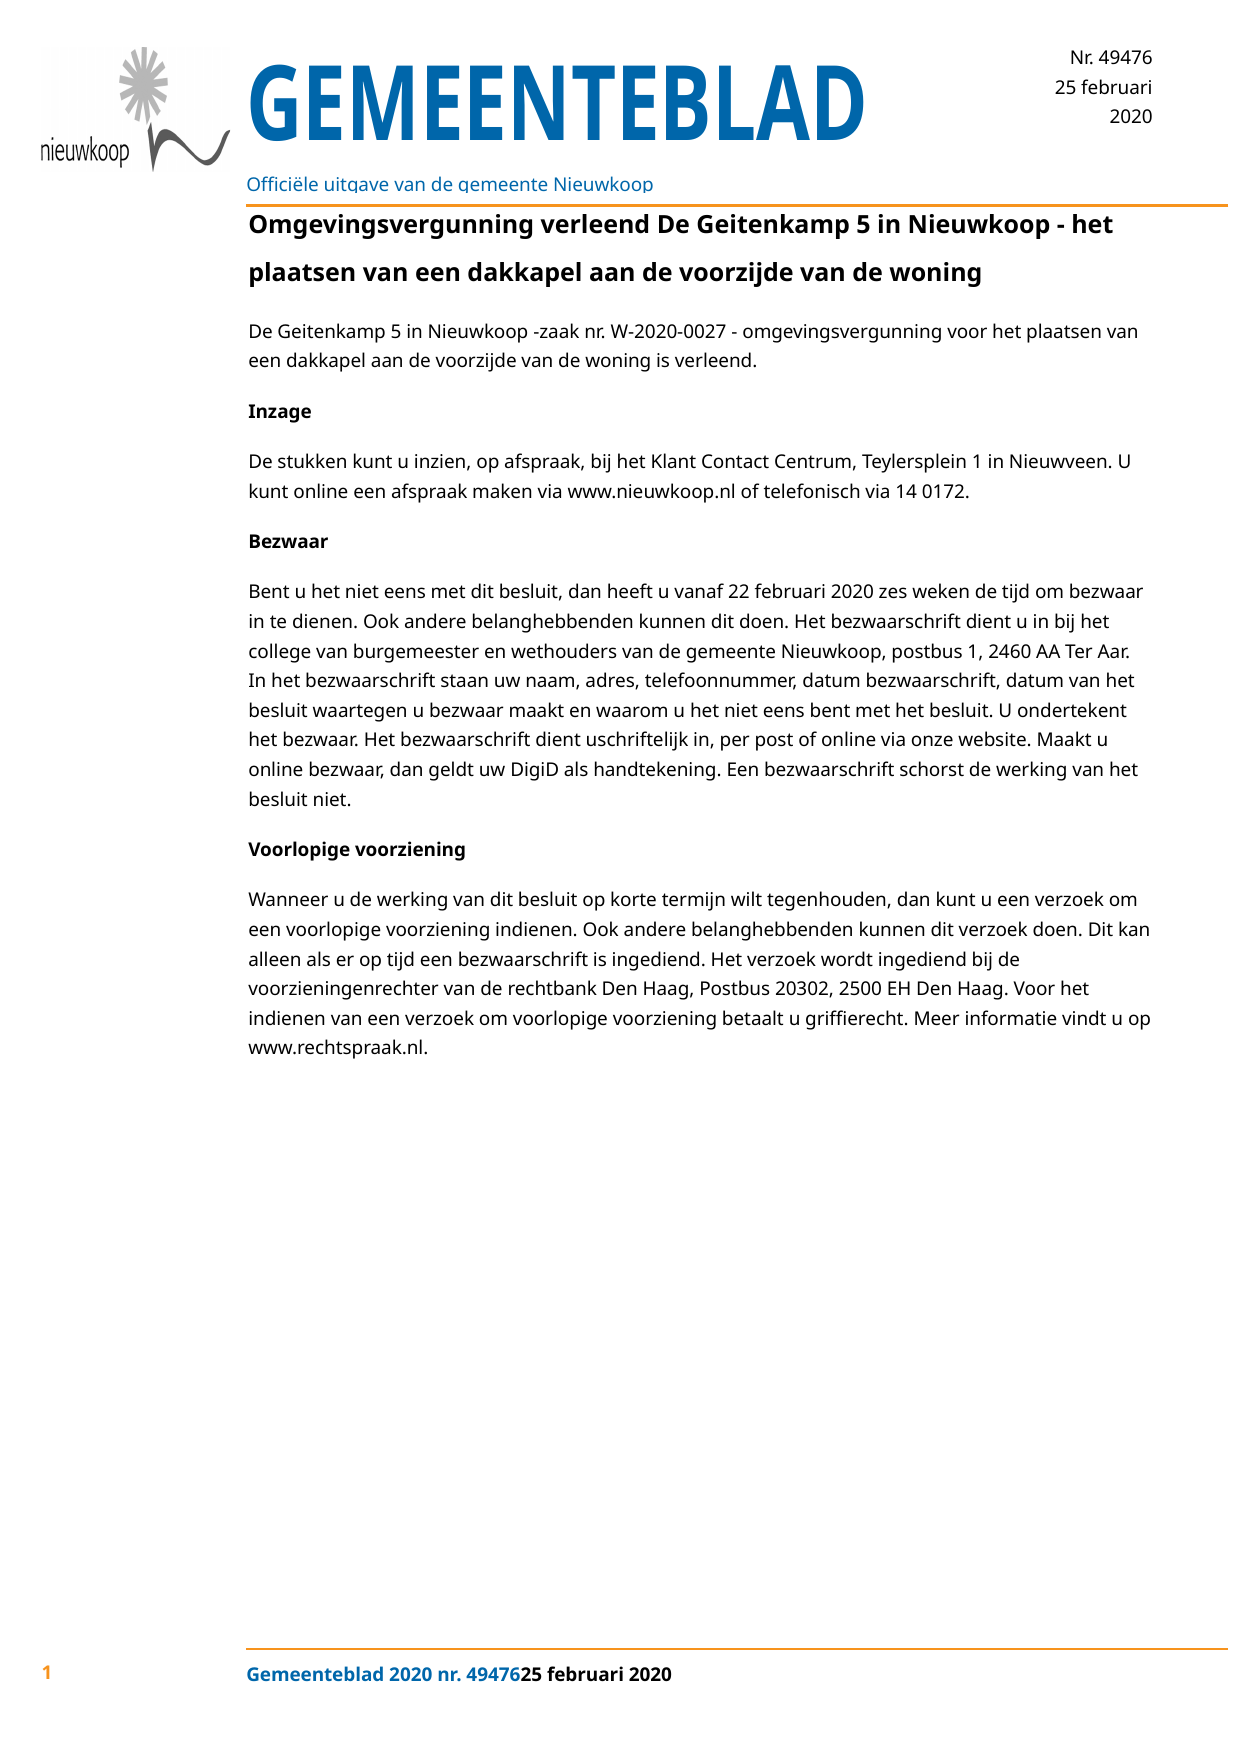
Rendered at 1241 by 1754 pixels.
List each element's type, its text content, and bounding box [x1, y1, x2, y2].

text Omgevingsvergunning verleend De Geitenkamp 5 in Nieuwkoop - het plaatsen van een dakkapel aan de voorzijde van de woning [248, 207, 1152, 288]
text Bent u het niet eens met dit besluit, dan heeft u vanaf 22 februari 2020 zes weken de tijd om bezwaar in te dienen. Ook andere belanghebbenden kunnen dit doen. Het bezwaarschrift dient u in bij het college van burgemeester en wethouders van de gemeente Nieuwkoop, postbus 1, 2460 AA Ter Aar. In het bezwaarschrift staan uw naam, adres, telefoonnummer, datum bezwaarschrift, datum van het besluit waartegen u bezwaar maakt en waarom u het niet eens bent met het besluit. U ondertekent het bezwaar. Het bezwaarschrift dient uschriftelijk in, per post of online via onze website. Maakt u online bezwaar, dan geldt uw DigiD als handtekening. Een bezwaarschrift schorst de werking van het besluit niet. [248, 579, 1152, 812]
text Wanneer u de werking van dit besluit op korte termijn wilt tegenhouden, dan kunt u een verzoek om een voorlopige voorziening indienen. Ook andere belanghebbenden kunnen dit verzoek doen. Dit kan alleen als er op tijd een bezwaarschrift is ingediend. Het verzoek wordt ingediend bij de voorzieningenrechter van de rechtbank Den Haag, Postbus 20302, 2500 EH Den Haag. Voor het indienen van een verzoek om voorlopige voorziening betaalt u griffierecht. Meer informatie vindt u op www.rechtspraak.nl. [248, 887, 1152, 1060]
text De Geitenkamp 5 in Nieuwkoop -zaak nr. W-2020-0027 - omgevingsvergunning voor het plaatsen van een dakkapel aan de voorzijde van de woning is verleend. [248, 318, 1152, 373]
text Bezwaar [248, 528, 1152, 554]
text De stukken kunt u inzien, op afspraak, bij het Klant Contact Centrum, Teylersplein 1 in Nieuwveen. U kunt online een afspraak maken via www.nieuwkoop.nl of telefonisch via 14 0172. [248, 448, 1152, 504]
picture [41, 47, 231, 172]
text Voorlopige voorziening [248, 836, 1152, 862]
text Inzage [248, 398, 1152, 424]
